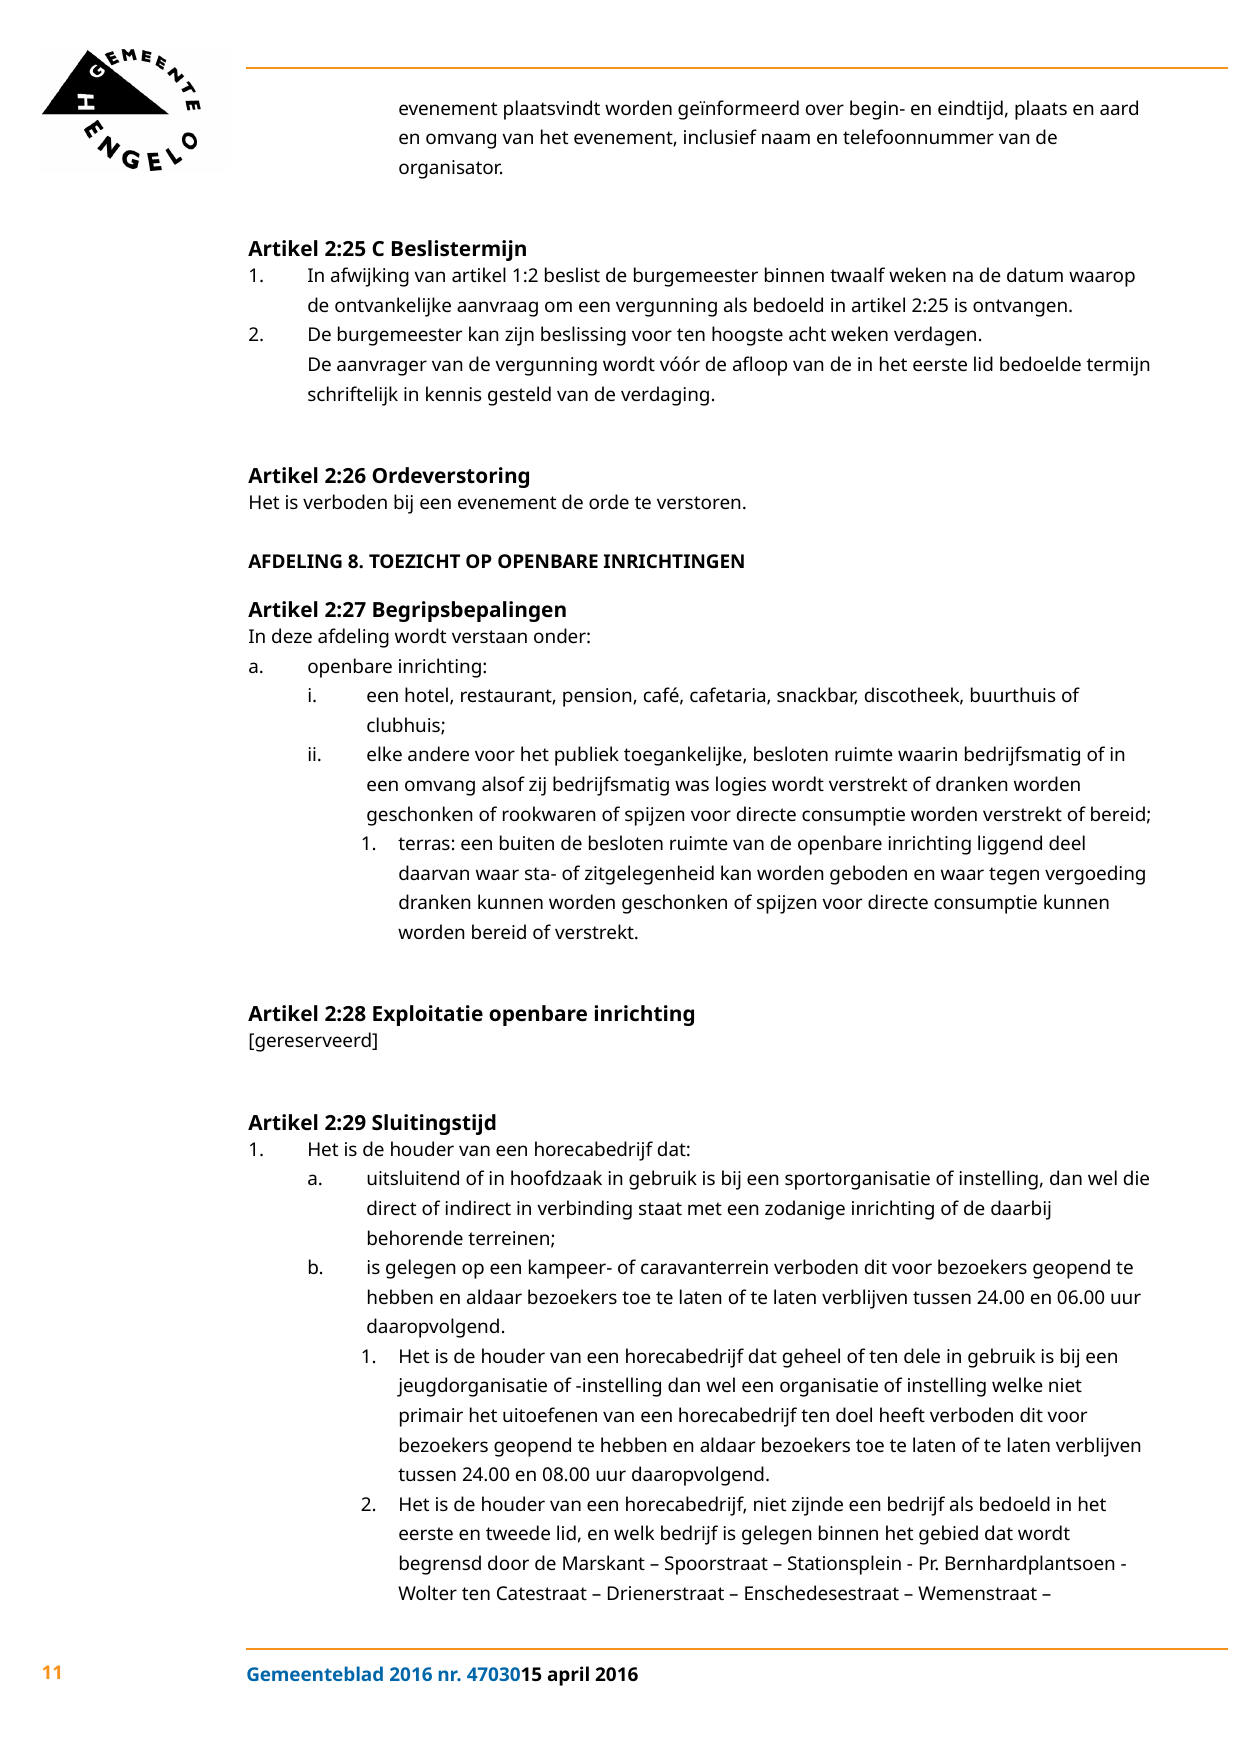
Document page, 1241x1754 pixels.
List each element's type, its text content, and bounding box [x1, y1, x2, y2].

list De aanvrager van de vergunning wordt vóór de afloop van de in het eerste lid bedoelde termijn schriftelijk in kennis gesteld van de verdaging. [248, 351, 1152, 406]
picture [41, 47, 231, 172]
list Het is de houder van een horecabedrijf dat geheel of ten dele in gebruik is bij een jeugdorganisatie of -instelling dan wel een organisatie of instelling welke niet primair het uitoefenen van een horecabedrijf ten doel heeft verboden dit voor bezoekers geopend te hebben en aldaar bezoekers toe te laten of te laten verblijven tussen 24.00 en 08.00 uur daaropvolgend. [361, 1343, 1152, 1487]
text AFDELING 8. TOEZICHT OP OPENBARE INRICHTINGEN [248, 548, 1152, 574]
list Het is de houder van een horecabedrijf, niet zijnde een bedrijf als bedoeld in het eerste en tweede lid, en welk bedrijf is gelegen binnen het gebied dat wordt begrensd door de Marskant – Spoorstraat – Stationsplein - Pr. Bernhardplantsoen - Wolter ten Catestraat – Drienerstraat – Enschedesestraat – Wemenstraat – [361, 1491, 1152, 1606]
list evenement plaatsvindt worden geïnformeerd over begin- en eindtijd, plaats en aard en omvang van het evenement, inclusief naam en telefoonnummer van de organisator. [361, 95, 1152, 180]
text Artikel 2:29 Sluitingstijd [248, 1108, 1152, 1136]
text Artikel 2:25 C Beslistermijn [248, 234, 1152, 262]
text Artikel 2:28 Exploitatie openbare inrichting [248, 999, 1152, 1028]
text Artikel 2:26 Ordeverstoring [248, 461, 1152, 489]
list uitsluitend of in hoofdzaak in gebruik is bij een sportorganisatie of instelling, dan wel die direct of indirect in verbinding staat met een zodanige inrichting of de daarbij behorende terreinen; [307, 1166, 1152, 1251]
list In afwijking van artikel 1:2 beslist de burgemeester binnen twaalf weken na de datum waarop de ontvankelijke aanvraag om een vergunning als bedoeld in artikel 2:25 is ontvangen. [248, 262, 1152, 318]
list openbare inrichting: [248, 653, 1152, 679]
text In deze afdeling wordt verstaan onder: [248, 623, 1152, 649]
list een hotel, restaurant, pension, café, cafetaria, snackbar, discotheek, buurthuis of clubhuis; [307, 682, 1152, 738]
text [gereserveerd] [248, 1028, 1152, 1053]
list terras: een buiten de besloten ruimte van de openbare inrichting liggend deel daarvan waar sta- of zitgelegenheid kan worden geboden en waar tegen vergoeding dranken kunnen worden geschonken of spijzen voor directe consumptie kunnen worden bereid of verstrekt. [361, 830, 1152, 945]
list Het is de houder van een horecabedrijf dat: [248, 1136, 1152, 1162]
text Artikel 2:27 Begripsbepalingen [248, 595, 1152, 623]
list is gelegen op een kampeer- of caravanterrein verboden dit voor bezoekers geopend te hebben en aldaar bezoekers toe te laten of te laten verblijven tussen 24.00 en 06.00 uur daaropvolgend. [307, 1254, 1152, 1339]
text Het is verboden bij een evenement de orde te verstoren. [248, 489, 1152, 515]
list De burgemeester kan zijn beslissing voor ten hoogste acht weken verdagen. [248, 322, 1152, 347]
list elke andere voor het publiek toegankelijke, besloten ruimte waarin bedrijfsmatig of in een omvang alsof zij bedrijfsmatig was logies wordt verstrekt of dranken worden geschonken of rookwaren of spijzen voor directe consumptie worden verstrekt of bereid; [307, 742, 1152, 827]
